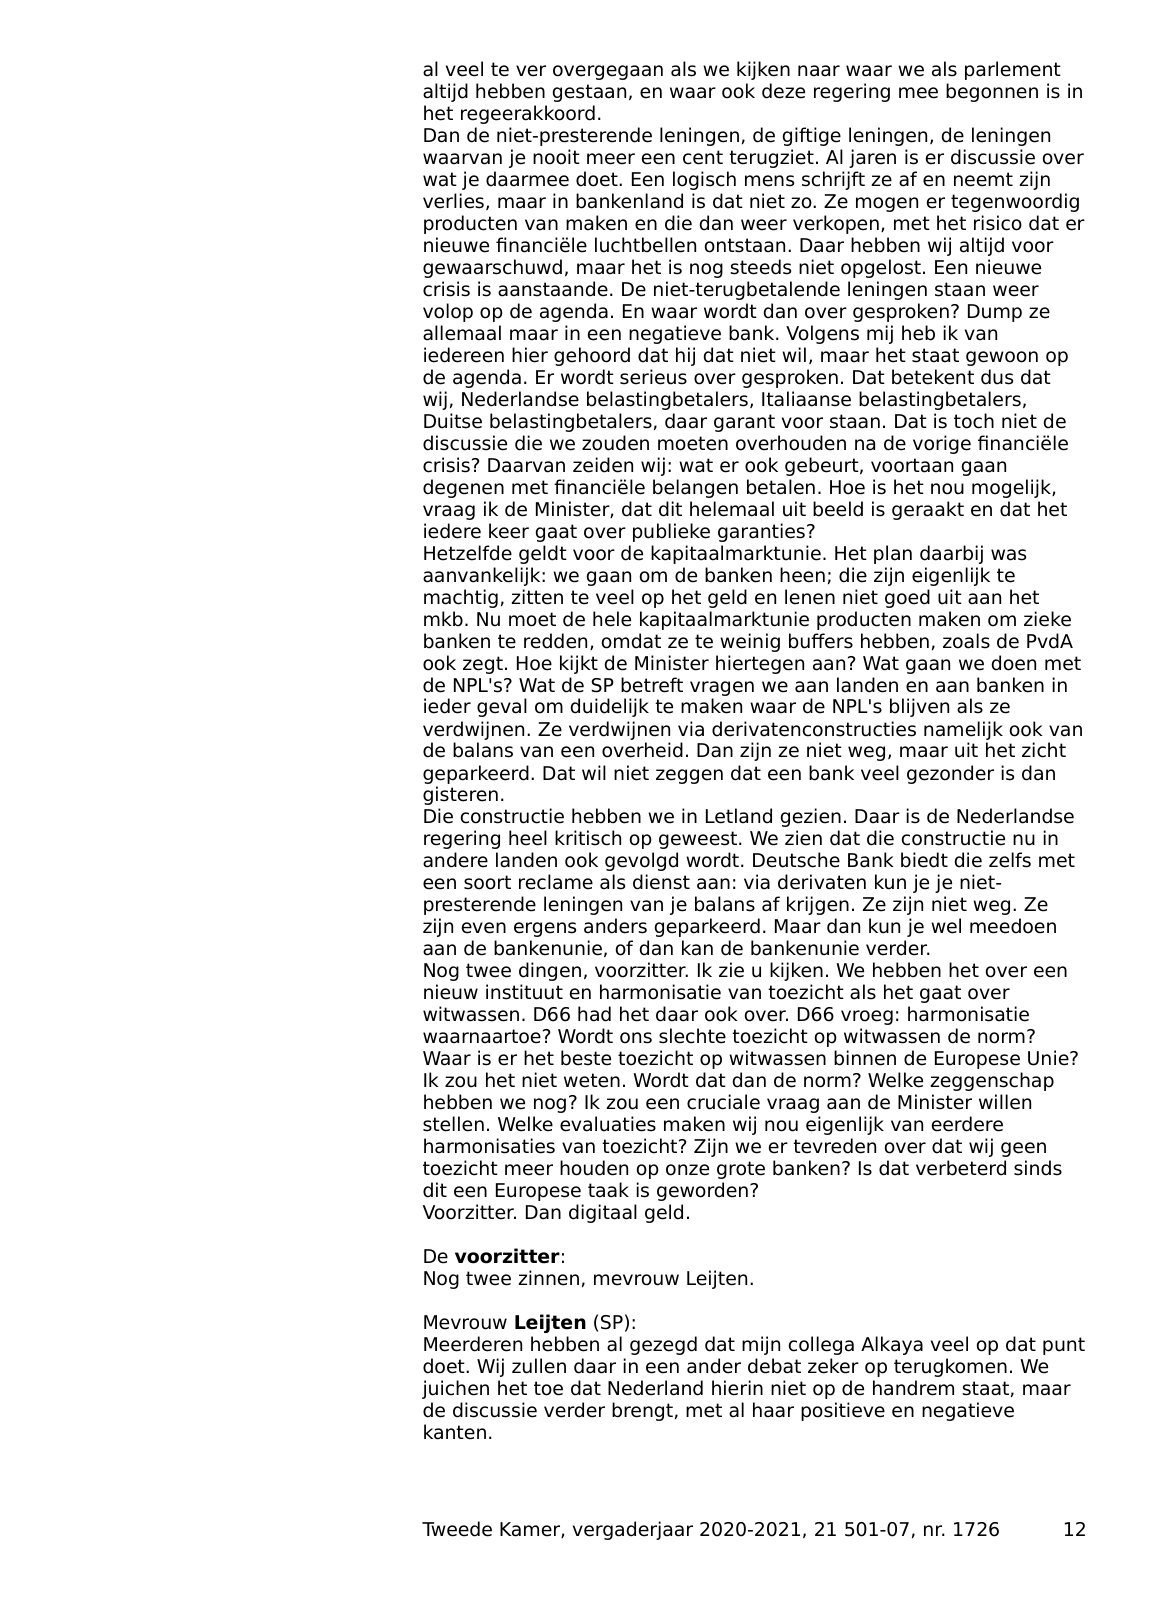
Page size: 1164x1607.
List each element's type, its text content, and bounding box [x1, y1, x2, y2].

text Nog twee zinnen, mevrouw Leijten. [422, 1268, 1087, 1290]
text Hetzelfde geldt voor de kapitaalmarktunie. Het plan daarbij was aanvankelijk: we gaan om de banken heen; die zijn eigenlijk te machtig, zitten te veel op het geld en lenen niet goed uit aan het mkb. Nu moet de hele kapitaalmarktunie producten maken om zieke banken te redden, omdat ze te weinig buffers hebben, zoals de PvdA ook zegt. Hoe kijkt de Minister hiertegen aan? Wat gaan we doen met de NPL's? Wat de SP betreft vragen we aan landen en aan banken in ieder geval om duidelijk te maken waar de NPL's blijven als ze verdwijnen. Ze verdwijnen via derivatenconstructies namelijk ook van de balans van een overheid. Dan zijn ze niet weg, maar uit het zicht geparkeerd. Dat wil niet zeggen dat een bank veel gezonder is dan gisteren. [422, 543, 1087, 806]
text Die constructie hebben we in Letland gezien. Daar is de Nederlandse regering heel kritisch op geweest. We zien dat die constructie nu in andere landen ook gevolgd wordt. Deutsche Bank biedt die zelfs met een soort reclame als dienst aan: via derivaten kun je je niet-presterende leningen van je balans af krijgen. Ze zijn niet weg. Ze zijn even ergens anders geparkeerd. Maar dan kun je wel meedoen aan de bankenunie, of dan kan de bankenunie verder. [422, 806, 1087, 960]
text Meerderen hebben al gezegd dat mijn collega Alkaya veel op dat punt doet. Wij zullen daar in een ander debat zeker op terugkomen. We juichen het toe dat Nederland hierin niet op de handrem staat, maar de discussie verder brengt, met al haar positieve en negatieve kanten. [422, 1334, 1087, 1444]
text Voorzitter. Dan digitaal geld. [422, 1202, 1087, 1224]
text Dan de niet-presterende leningen, de giftige leningen, de leningen waarvan je nooit meer een cent terugziet. Al jaren is er discussie over wat je daarmee doet. Een logisch mens schrijft ze af en neemt zijn verlies, maar in bankenland is dat niet zo. Ze mogen er tegenwoordig producten van maken en die dan weer verkopen, met het risico dat er nieuwe financiële luchtbellen ontstaan. Daar hebben wij altijd voor gewaarschuwd, maar het is nog steeds niet opgelost. Een nieuwe crisis is aanstaande. De niet-terugbetalende leningen staan weer volop op de agenda. En waar wordt dan over gesproken? Dump ze allemaal maar in een negatieve bank. Volgens mij heb ik van iedereen hier gehoord dat hij dat niet wil, maar het staat gewoon op de agenda. Er wordt serieus over gesproken. Dat betekent dus dat wij, Nederlandse belastingbetalers, Italiaanse belastingbetalers, Duitse belastingbetalers, daar garant voor staan. Dat is toch niet de discussie die we zouden moeten overhouden na de vorige financiële crisis? Daarvan zeiden wij: wat er ook gebeurt, voortaan gaan degenen met financiële belangen betalen. Hoe is het nou mogelijk, vraag ik de Minister, dat dit helemaal uit beeld is geraakt en dat het iedere keer gaat over publieke garanties? [422, 125, 1087, 543]
text al veel te ver overgegaan als we kijken naar waar we als parlement altijd hebben gestaan, en waar ook deze regering mee begonnen is in het regeerakkoord. [422, 59, 1087, 125]
text Nog twee dingen, voorzitter. Ik zie u kijken. We hebben het over een nieuw instituut en harmonisatie van toezicht als het gaat over witwassen. D66 had het daar ook over. D66 vroeg: harmonisatie waarnaartoe? Wordt ons slechte toezicht op witwassen de norm? Waar is er het beste toezicht op witwassen binnen de Europese Unie? Ik zou het niet weten. Wordt dat dan de norm? Welke zeggenschap hebben we nog? Ik zou een cruciale vraag aan de Minister willen stellen. Welke evaluaties maken wij nou eigenlijk van eerdere harmonisaties van toezicht? Zijn we er tevreden over dat wij geen toezicht meer houden op onze grote banken? Is dat verbeterd sinds dit een Europese taak is geworden? [422, 960, 1087, 1202]
text Mevrouw Leijten (SP): [422, 1312, 1087, 1334]
text De voorzitter: [422, 1246, 1087, 1268]
